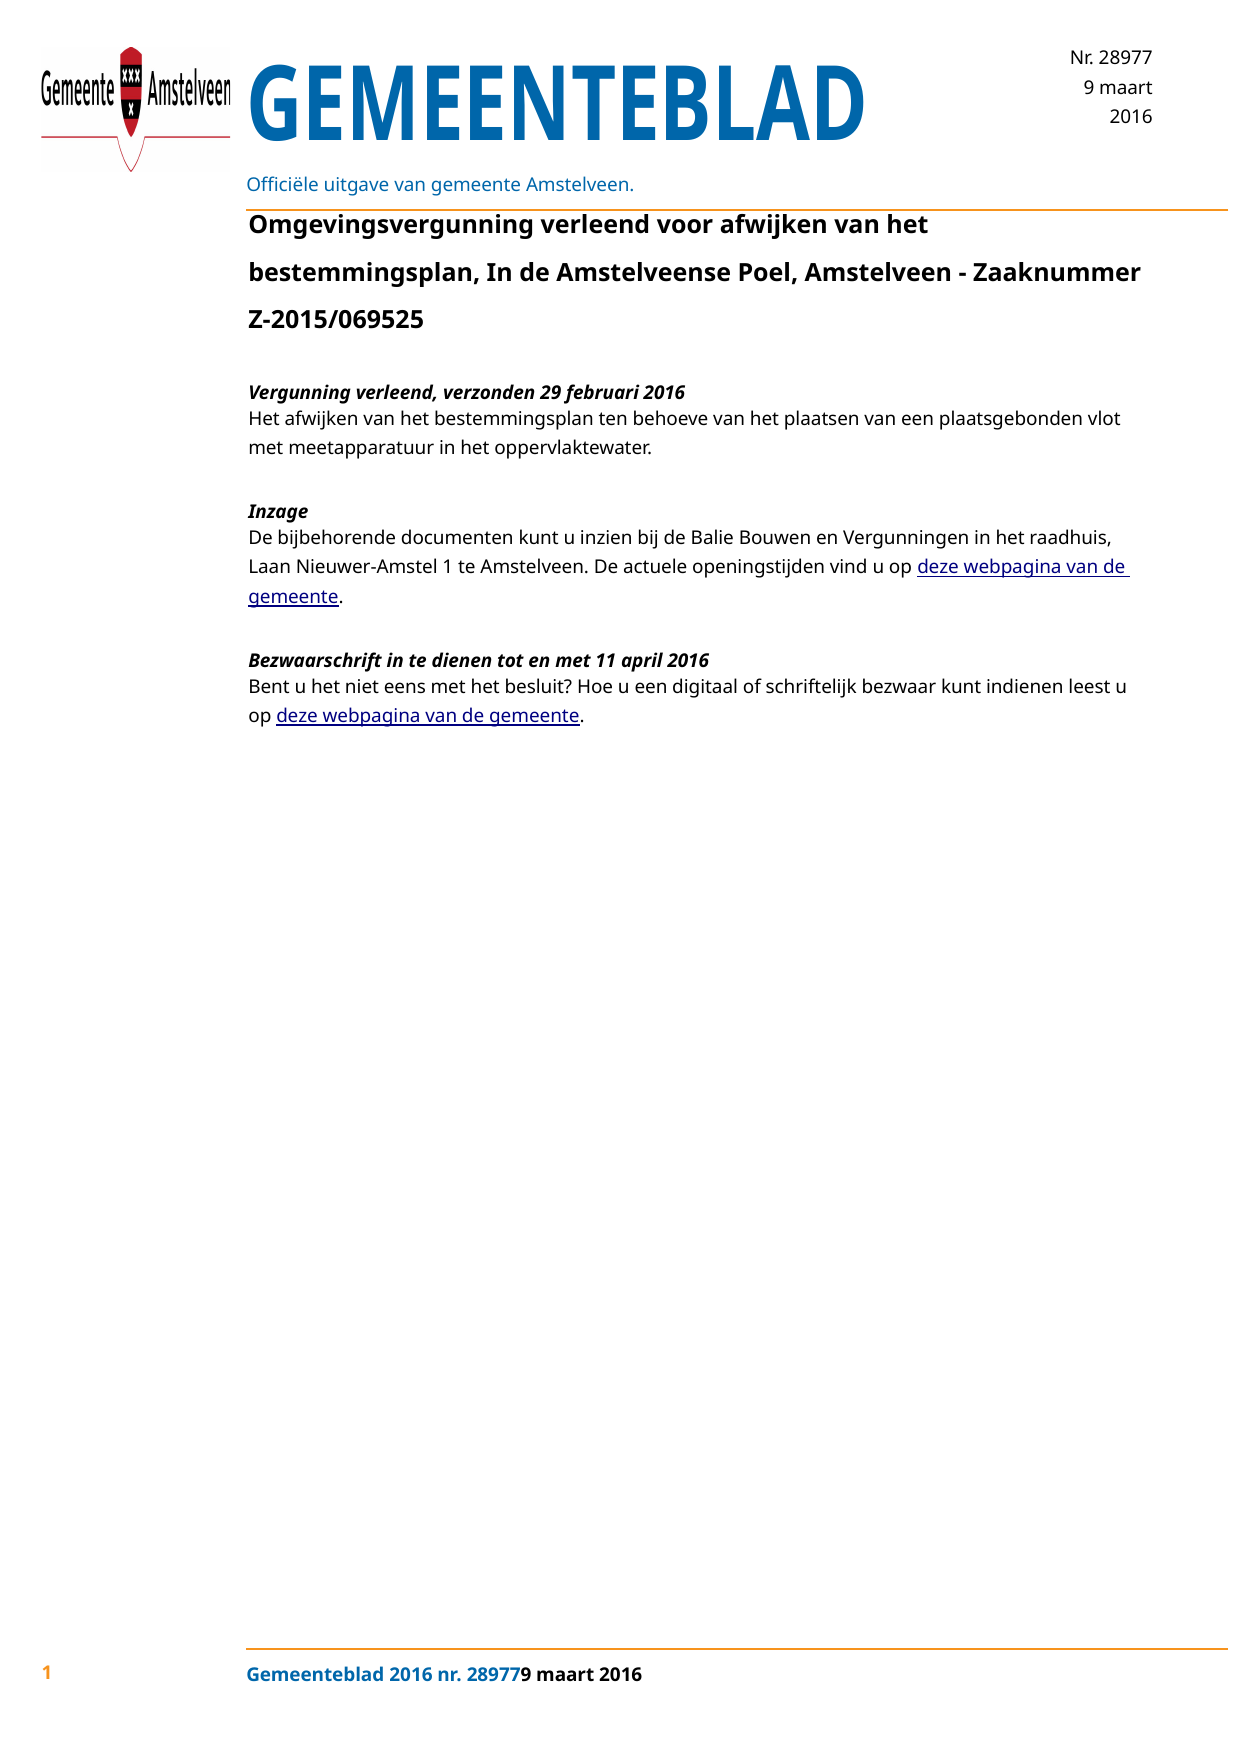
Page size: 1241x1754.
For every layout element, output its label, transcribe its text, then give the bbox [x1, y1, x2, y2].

text De bijbehorende documenten kunt u inzien bij de Balie Bouwen en Vergunningen in het raadhuis, Laan Nieuwer-Amstel 1 te Amstelveen. De actuele openingstijden vind u op deze webpagina van de gemeente. [248, 524, 1152, 609]
text Bezwaarschrift in te dienen tot en met 11 april 2016 [248, 647, 1152, 673]
text Het afwijken van het bestemmingsplan ten behoeve van het plaatsen van een plaatsgebonden vlot met meetapparatuur in het oppervlaktewater. [248, 405, 1152, 460]
text Inzage [248, 498, 1152, 524]
text Bent u het niet eens met het besluit? Hoe u een digitaal of schriftelijk bezwaar kunt indienen leest u op deze webpagina van de gemeente. [248, 673, 1152, 728]
text Vergunning verleend, verzonden 29 februari 2016 [248, 379, 1152, 405]
text Omgevingsvergunning verleend voor afwijken van het bestemmingsplan, In de Amstelveense Poel, Amstelveen - Zaaknummer Z-2015/069525 [248, 211, 1152, 336]
picture [41, 47, 231, 172]
